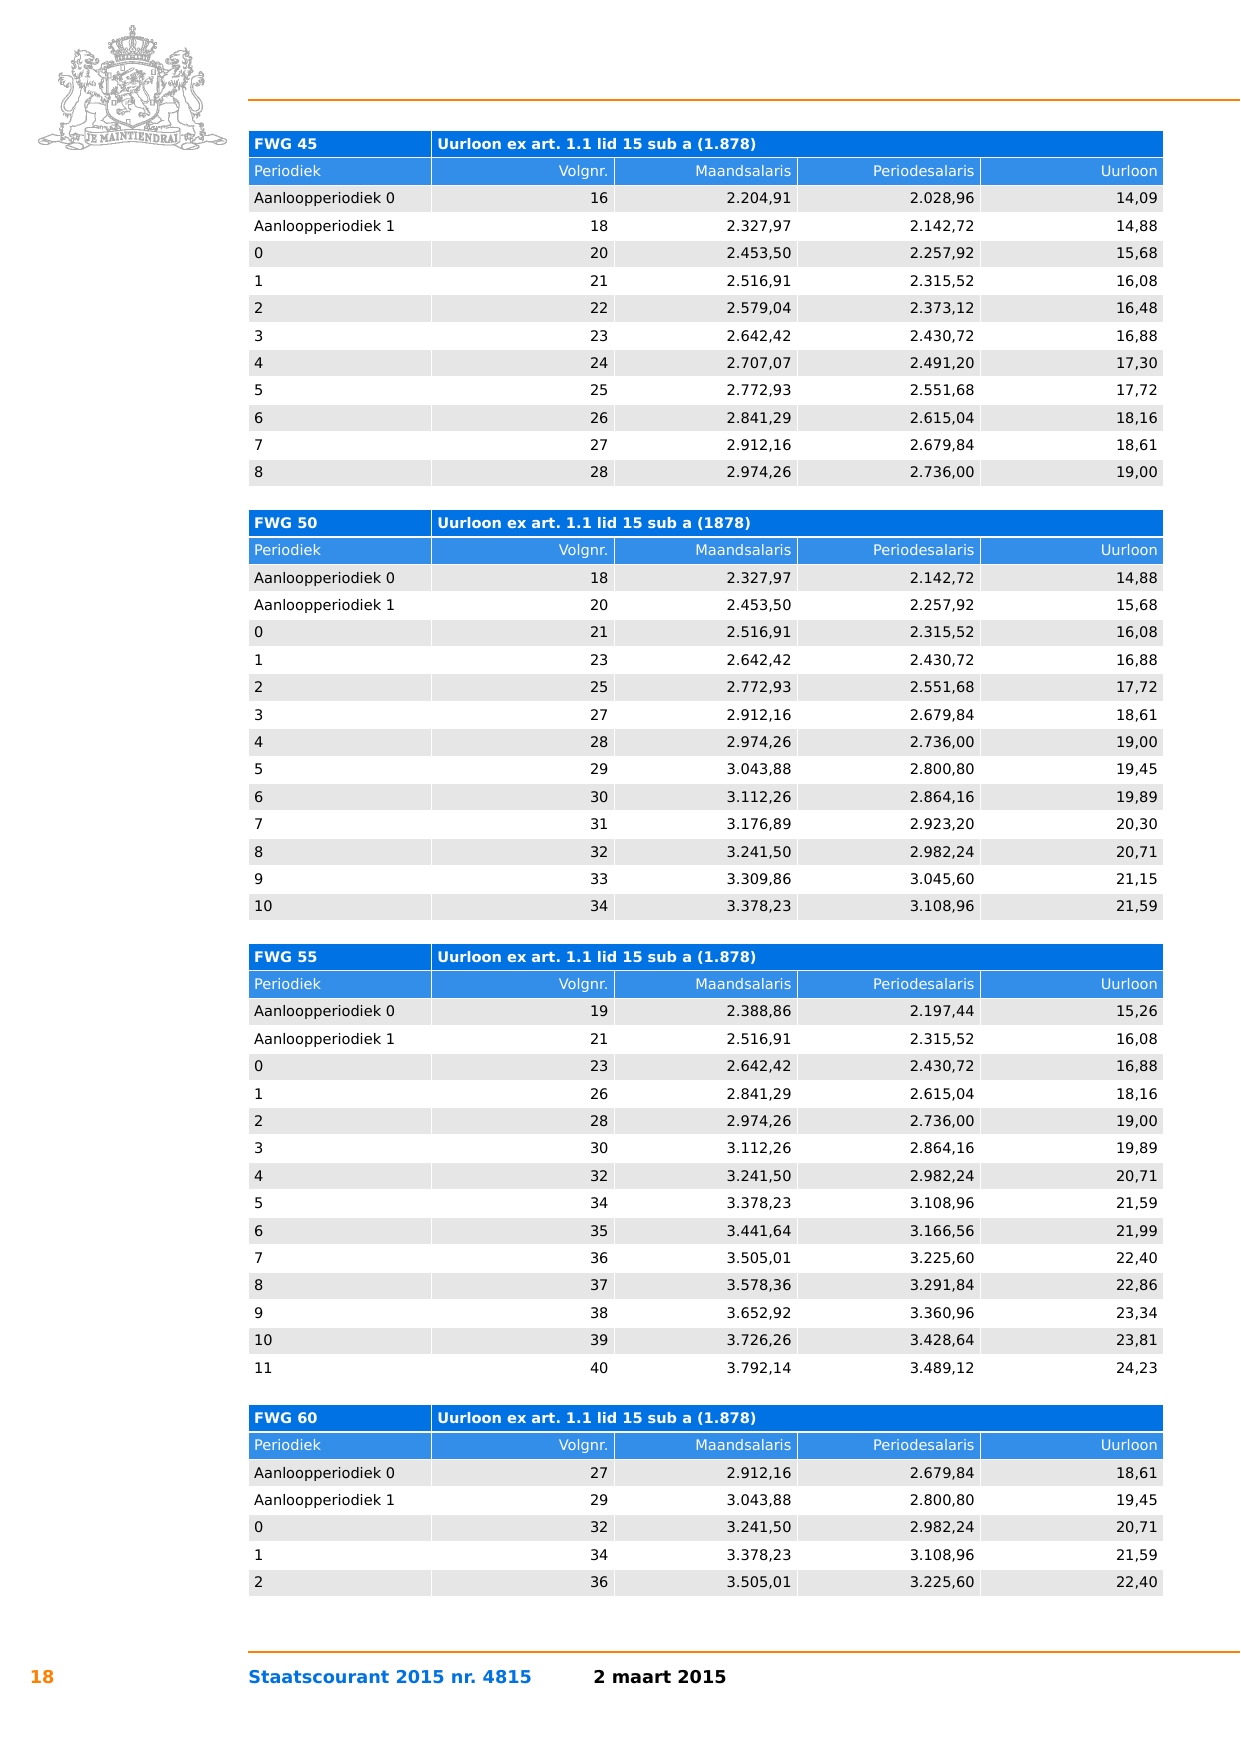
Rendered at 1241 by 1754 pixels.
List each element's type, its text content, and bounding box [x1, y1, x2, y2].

table_cell 1 [249, 647, 431, 673]
table_cell 16,08 [981, 620, 1163, 646]
table_cell 2.642,42 [615, 647, 797, 673]
table_cell 10 [249, 1328, 431, 1354]
table_cell 3 [249, 1136, 431, 1162]
table_cell 3.241,50 [615, 1515, 797, 1541]
table_cell 18 [432, 565, 614, 591]
table_cell Aanloopperiodiek 1 [249, 1487, 431, 1514]
table_cell Maandsalaris [615, 1433, 797, 1459]
table_cell 6 [249, 1218, 431, 1244]
table_cell 22 [432, 295, 614, 322]
table_cell 2.453,50 [615, 241, 797, 267]
table_cell 2.388,86 [615, 999, 797, 1025]
table_cell 21 [432, 268, 614, 294]
table_header FWG 55 [249, 944, 431, 970]
table_cell 2.453,50 [615, 592, 797, 618]
table_cell 2.841,29 [615, 1081, 797, 1107]
table_cell Aanloopperiodiek 0 [249, 1460, 431, 1486]
table_cell 16,88 [981, 323, 1163, 349]
table_cell 24,23 [981, 1355, 1163, 1381]
table_cell 21,99 [981, 1218, 1163, 1244]
table_cell 20 [432, 592, 614, 618]
table_cell 20,71 [981, 1163, 1163, 1189]
table_header FWG 50 [249, 510, 431, 536]
picture [38, 25, 227, 150]
table_cell 4 [249, 1163, 431, 1189]
table_cell Aanloopperiodiek 1 [249, 213, 431, 239]
table_cell 29 [432, 1487, 614, 1514]
table_cell 2.974,26 [615, 1108, 797, 1134]
table_cell 11 [249, 1355, 431, 1381]
table_cell 23,34 [981, 1300, 1163, 1326]
table_cell 28 [432, 729, 614, 756]
table_cell 21 [432, 620, 614, 646]
table_cell 34 [432, 1190, 614, 1217]
table_cell 3 [249, 323, 431, 349]
table_cell 36 [432, 1245, 614, 1272]
table_cell 1 [249, 1081, 431, 1107]
table_cell 5 [249, 757, 431, 783]
table_cell 2.315,52 [798, 1026, 980, 1052]
table_cell 2.516,91 [615, 620, 797, 646]
table_cell 38 [432, 1300, 614, 1326]
table_cell 21 [432, 1026, 614, 1052]
table_header Uurloon ex art. 1.1 lid 15 sub a (1.878) [432, 131, 1163, 157]
table_cell 14,88 [981, 213, 1163, 239]
table_cell 21,59 [981, 1190, 1163, 1217]
table_cell 19,45 [981, 1487, 1163, 1514]
table_cell 37 [432, 1273, 614, 1299]
table_cell Periodiek [249, 1433, 431, 1459]
table_cell 16,88 [981, 647, 1163, 673]
table_header Uurloon ex art. 1.1 lid 15 sub a (1.878) [432, 1405, 1163, 1431]
table_cell 28 [432, 460, 614, 486]
table_cell 27 [432, 1460, 614, 1486]
table_cell 23 [432, 1054, 614, 1080]
table_cell Aanloopperiodiek 1 [249, 592, 431, 618]
table_cell 5 [249, 1190, 431, 1217]
table_cell Uurloon [981, 971, 1163, 998]
table_cell 3.726,26 [615, 1328, 797, 1354]
table_cell 2.028,96 [798, 186, 980, 212]
table_cell 27 [432, 432, 614, 459]
table_cell 14,88 [981, 565, 1163, 591]
table_cell 23,81 [981, 1328, 1163, 1354]
table_cell 2.642,42 [615, 1054, 797, 1080]
table_cell 23 [432, 323, 614, 349]
table_cell 3.225,60 [798, 1245, 980, 1272]
table_cell 2.579,04 [615, 295, 797, 322]
table_cell 3.309,86 [615, 866, 797, 892]
table_cell Volgnr. [432, 1433, 614, 1459]
table_cell 3.291,84 [798, 1273, 980, 1299]
table_cell 16,08 [981, 1026, 1163, 1052]
table_cell 2.551,68 [798, 378, 980, 404]
table_cell 17,72 [981, 674, 1163, 701]
table_cell 26 [432, 1081, 614, 1107]
table_cell 2.615,04 [798, 1081, 980, 1107]
table_cell 19,00 [981, 1108, 1163, 1134]
table_cell 34 [432, 894, 614, 920]
table_cell 39 [432, 1328, 614, 1354]
table_cell 2.912,16 [615, 1460, 797, 1486]
table_cell 17,72 [981, 378, 1163, 404]
table_cell 3.112,26 [615, 1136, 797, 1162]
table_header FWG 60 [249, 1405, 431, 1431]
table_cell 2.142,72 [798, 213, 980, 239]
table_cell 19,00 [981, 460, 1163, 486]
table_cell 20,30 [981, 811, 1163, 838]
table_cell 16,08 [981, 268, 1163, 294]
table_cell 2.516,91 [615, 1026, 797, 1052]
table_cell 14,09 [981, 186, 1163, 212]
table_cell 20,71 [981, 839, 1163, 865]
table_cell 16 [432, 186, 614, 212]
table_cell 18,16 [981, 1081, 1163, 1107]
table_cell 23 [432, 647, 614, 673]
table_cell 3.378,23 [615, 894, 797, 920]
table_cell Uurloon [981, 158, 1163, 185]
table_cell 2.982,24 [798, 839, 980, 865]
table_cell 3.241,50 [615, 839, 797, 865]
table_cell 32 [432, 1515, 614, 1541]
table_cell 36 [432, 1570, 614, 1596]
table_cell 2.923,20 [798, 811, 980, 838]
table_cell 21,59 [981, 1542, 1163, 1568]
table_cell 2.327,97 [615, 213, 797, 239]
table_cell 2.974,26 [615, 460, 797, 486]
table_cell 2.257,92 [798, 592, 980, 618]
table_cell 2 [249, 1108, 431, 1134]
table_cell 3.792,14 [615, 1355, 797, 1381]
table_cell 6 [249, 784, 431, 810]
table_cell 18,16 [981, 405, 1163, 431]
table_cell 5 [249, 378, 431, 404]
table_cell 2.800,80 [798, 1487, 980, 1514]
table_cell 3.043,88 [615, 1487, 797, 1514]
table_cell 3.652,92 [615, 1300, 797, 1326]
table_cell 3.505,01 [615, 1570, 797, 1596]
table_cell 7 [249, 432, 431, 459]
table_cell 22,40 [981, 1245, 1163, 1272]
table_cell 3.108,96 [798, 1190, 980, 1217]
table_cell Aanloopperiodiek 0 [249, 186, 431, 212]
table_cell 21,59 [981, 894, 1163, 920]
table_cell 32 [432, 839, 614, 865]
table_cell 3.225,60 [798, 1570, 980, 1596]
table_cell 2.197,44 [798, 999, 980, 1025]
table_cell Maandsalaris [615, 158, 797, 185]
table_cell 18,61 [981, 432, 1163, 459]
table_cell 2.327,97 [615, 565, 797, 591]
table_cell 2.679,84 [798, 432, 980, 459]
table_cell Periodesalaris [798, 538, 980, 564]
table_cell Aanloopperiodiek 1 [249, 1026, 431, 1052]
table_cell 19,45 [981, 757, 1163, 783]
table_cell 0 [249, 1515, 431, 1541]
table_cell Periodesalaris [798, 1433, 980, 1459]
table_cell 3.505,01 [615, 1245, 797, 1272]
table_cell Maandsalaris [615, 538, 797, 564]
table_cell 25 [432, 674, 614, 701]
table_cell 35 [432, 1218, 614, 1244]
table_cell 1 [249, 268, 431, 294]
table_cell Periodiek [249, 971, 431, 998]
table_cell 9 [249, 866, 431, 892]
table_cell 2.864,16 [798, 784, 980, 810]
table_cell 2.982,24 [798, 1163, 980, 1189]
table_cell 2.373,12 [798, 295, 980, 322]
table_cell 3.176,89 [615, 811, 797, 838]
table_cell 3.043,88 [615, 757, 797, 783]
table_cell 2.982,24 [798, 1515, 980, 1541]
table_cell 19,89 [981, 784, 1163, 810]
table_cell 1 [249, 1542, 431, 1568]
table_cell 3.489,12 [798, 1355, 980, 1381]
table_cell 2 [249, 674, 431, 701]
table_cell 2.315,52 [798, 620, 980, 646]
table_cell 3 [249, 702, 431, 728]
table_cell 22,40 [981, 1570, 1163, 1596]
table_cell Uurloon [981, 1433, 1163, 1459]
table_cell 2.142,72 [798, 565, 980, 591]
table_cell 7 [249, 811, 431, 838]
table_cell 2.679,84 [798, 702, 980, 728]
table_cell 8 [249, 1273, 431, 1299]
table_cell 40 [432, 1355, 614, 1381]
table_cell 2.551,68 [798, 674, 980, 701]
table_cell 22,86 [981, 1273, 1163, 1299]
table_cell 16,88 [981, 1054, 1163, 1080]
table_cell 3.112,26 [615, 784, 797, 810]
table_cell 2.430,72 [798, 1054, 980, 1080]
table_cell Maandsalaris [615, 971, 797, 998]
table_cell 2.772,93 [615, 674, 797, 701]
table_cell 2.772,93 [615, 378, 797, 404]
table_cell 3.108,96 [798, 1542, 980, 1568]
table_cell 2.491,20 [798, 350, 980, 376]
table_cell 17,30 [981, 350, 1163, 376]
table_cell 26 [432, 405, 614, 431]
table_cell 8 [249, 839, 431, 865]
table_cell 3.378,23 [615, 1542, 797, 1568]
table_cell 3.360,96 [798, 1300, 980, 1326]
table_cell 2.257,92 [798, 241, 980, 267]
table_cell Periodiek [249, 538, 431, 564]
table_cell 2.974,26 [615, 729, 797, 756]
table_cell 2.615,04 [798, 405, 980, 431]
table_cell 7 [249, 1245, 431, 1272]
table_cell 18,61 [981, 1460, 1163, 1486]
table_cell 25 [432, 378, 614, 404]
table_cell Volgnr. [432, 971, 614, 998]
table_cell 15,68 [981, 241, 1163, 267]
table_cell 6 [249, 405, 431, 431]
table_cell 20,71 [981, 1515, 1163, 1541]
table_cell 3.378,23 [615, 1190, 797, 1217]
table_cell 2.800,80 [798, 757, 980, 783]
table_cell 2 [249, 295, 431, 322]
table_cell Periodesalaris [798, 971, 980, 998]
table_cell Volgnr. [432, 538, 614, 564]
table_cell 2.864,16 [798, 1136, 980, 1162]
table_cell 2.736,00 [798, 1108, 980, 1134]
table_cell 2.912,16 [615, 702, 797, 728]
table_cell Periodesalaris [798, 158, 980, 185]
table_cell 10 [249, 894, 431, 920]
table_cell 21,15 [981, 866, 1163, 892]
table_cell 24 [432, 350, 614, 376]
table_cell Volgnr. [432, 158, 614, 185]
table_cell 2.679,84 [798, 1460, 980, 1486]
table_cell 3.045,60 [798, 866, 980, 892]
table_cell 33 [432, 866, 614, 892]
table_cell 18 [432, 213, 614, 239]
table_cell 2 [249, 1570, 431, 1596]
table_header Uurloon ex art. 1.1 lid 15 sub a (1.878) [432, 944, 1163, 970]
table_cell Periodiek [249, 158, 431, 185]
table_cell 3.241,50 [615, 1163, 797, 1189]
table_cell Uurloon [981, 538, 1163, 564]
table_cell 30 [432, 1136, 614, 1162]
table_cell 16,48 [981, 295, 1163, 322]
table_cell 19,00 [981, 729, 1163, 756]
table_header FWG 45 [249, 131, 431, 157]
table_cell 4 [249, 350, 431, 376]
table_cell 2.912,16 [615, 432, 797, 459]
table_cell 32 [432, 1163, 614, 1189]
table_cell 28 [432, 1108, 614, 1134]
table_cell 18,61 [981, 702, 1163, 728]
table_cell 0 [249, 241, 431, 267]
table_cell 15,68 [981, 592, 1163, 618]
table_cell 0 [249, 620, 431, 646]
table_cell 2.204,91 [615, 186, 797, 212]
table_cell 19 [432, 999, 614, 1025]
table_cell 2.430,72 [798, 323, 980, 349]
table_cell 29 [432, 757, 614, 783]
table_cell 19,89 [981, 1136, 1163, 1162]
table_cell 2.841,29 [615, 405, 797, 431]
table_cell 2.736,00 [798, 729, 980, 756]
table_cell 2.516,91 [615, 268, 797, 294]
table_cell 0 [249, 1054, 431, 1080]
table_cell Aanloopperiodiek 0 [249, 999, 431, 1025]
table_cell 3.578,36 [615, 1273, 797, 1299]
table_cell 3.166,56 [798, 1218, 980, 1244]
table_cell Aanloopperiodiek 0 [249, 565, 431, 591]
table_cell 2.315,52 [798, 268, 980, 294]
table_cell 3.428,64 [798, 1328, 980, 1354]
table_cell 2.736,00 [798, 460, 980, 486]
table_cell 9 [249, 1300, 431, 1326]
table_cell 27 [432, 702, 614, 728]
table_cell 3.441,64 [615, 1218, 797, 1244]
table_cell 20 [432, 241, 614, 267]
table_cell 34 [432, 1542, 614, 1568]
table_cell 2.642,42 [615, 323, 797, 349]
table_cell 15,26 [981, 999, 1163, 1025]
table_cell 2.707,07 [615, 350, 797, 376]
table_header Uurloon ex art. 1.1 lid 15 sub a (1878) [432, 510, 1163, 536]
table_cell 4 [249, 729, 431, 756]
table_cell 2.430,72 [798, 647, 980, 673]
table_cell 3.108,96 [798, 894, 980, 920]
table_cell 31 [432, 811, 614, 838]
table_cell 8 [249, 460, 431, 486]
table_cell 30 [432, 784, 614, 810]
